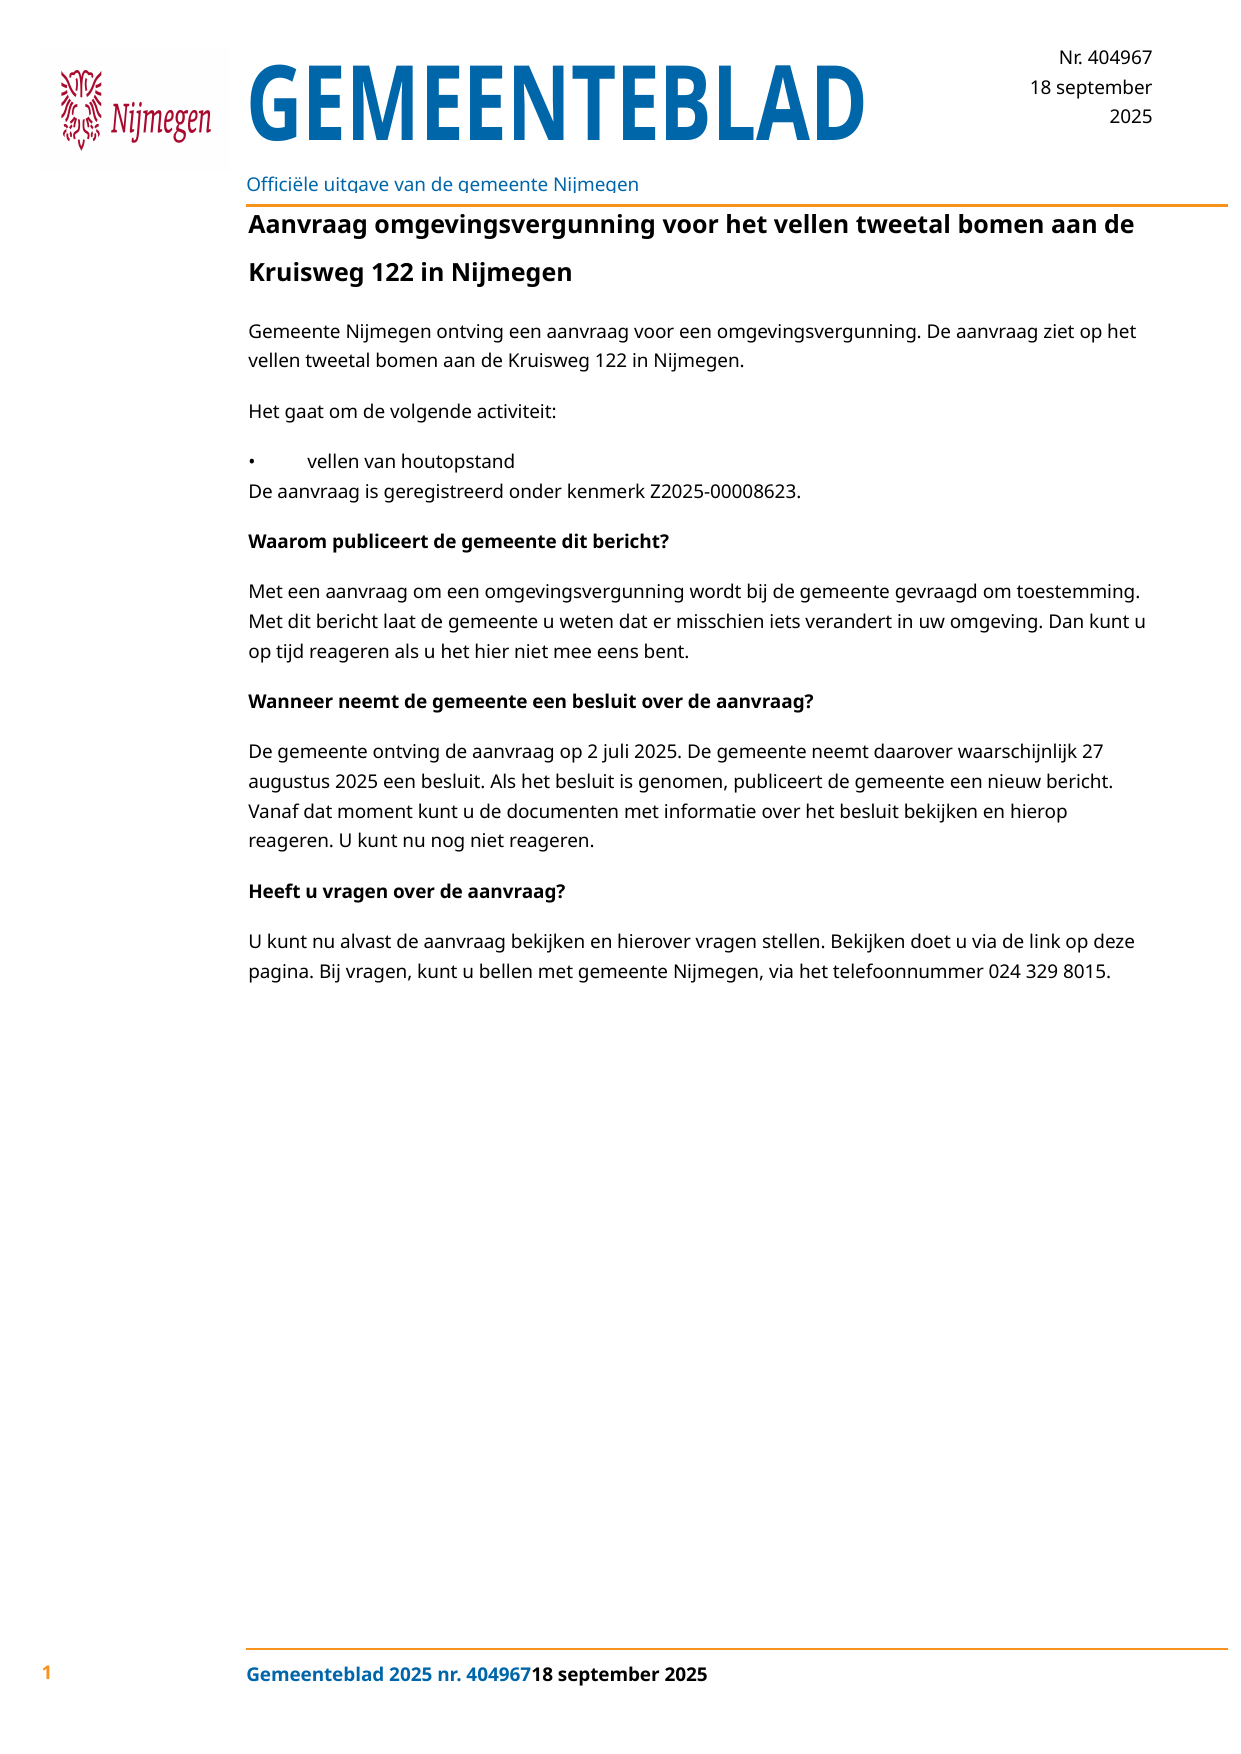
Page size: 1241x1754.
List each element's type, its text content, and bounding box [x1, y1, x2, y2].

text Gemeente Nijmegen ontving een aanvraag voor een omgevingsvergunning. De aanvraag ziet op het vellen tweetal bomen aan de Kruisweg 122 in Nijmegen. [248, 318, 1152, 373]
list vellen van houtopstand [248, 448, 1152, 474]
text Met een aanvraag om een omgevingsvergunning wordt bij de gemeente gevraagd om toestemming. Met dit bericht laat de gemeente u weten dat er misschien iets verandert in uw omgeving. Dan kunt u op tijd reageren als u het hier niet mee eens bent. [248, 579, 1152, 664]
text Het gaat om de volgende activiteit: [248, 398, 1152, 424]
text Waarom publiceert de gemeente dit bericht? [248, 528, 1152, 554]
text Heeft u vragen over de aanvraag? [248, 878, 1152, 904]
text De aanvraag is geregistreerd onder kenmerk Z2025-00008623. [248, 478, 1152, 504]
text U kunt nu alvast de aanvraag bekijken en hierover vragen stellen. Bekijken doet u via de link op deze pagina. Bij vragen, kunt u bellen met gemeente Nijmegen, via het telefoonnummer 024 329 8015. [248, 928, 1152, 984]
picture [41, 47, 231, 172]
text Aanvraag omgevingsvergunning voor het vellen tweetal bomen aan de Kruisweg 122 in Nijmegen [248, 207, 1152, 288]
text Wanneer neemt de gemeente een besluit over de aanvraag? [248, 688, 1152, 714]
text De gemeente ontving de aanvraag op 2 juli 2025. De gemeente neemt daarover waarschijnlijk 27 augustus 2025 een besluit. Als het besluit is genomen, publiceert de gemeente een nieuw bericht. Vanaf dat moment kunt u de documenten met informatie over het besluit bekijken en hierop reageren. U kunt nu nog niet reageren. [248, 739, 1152, 853]
